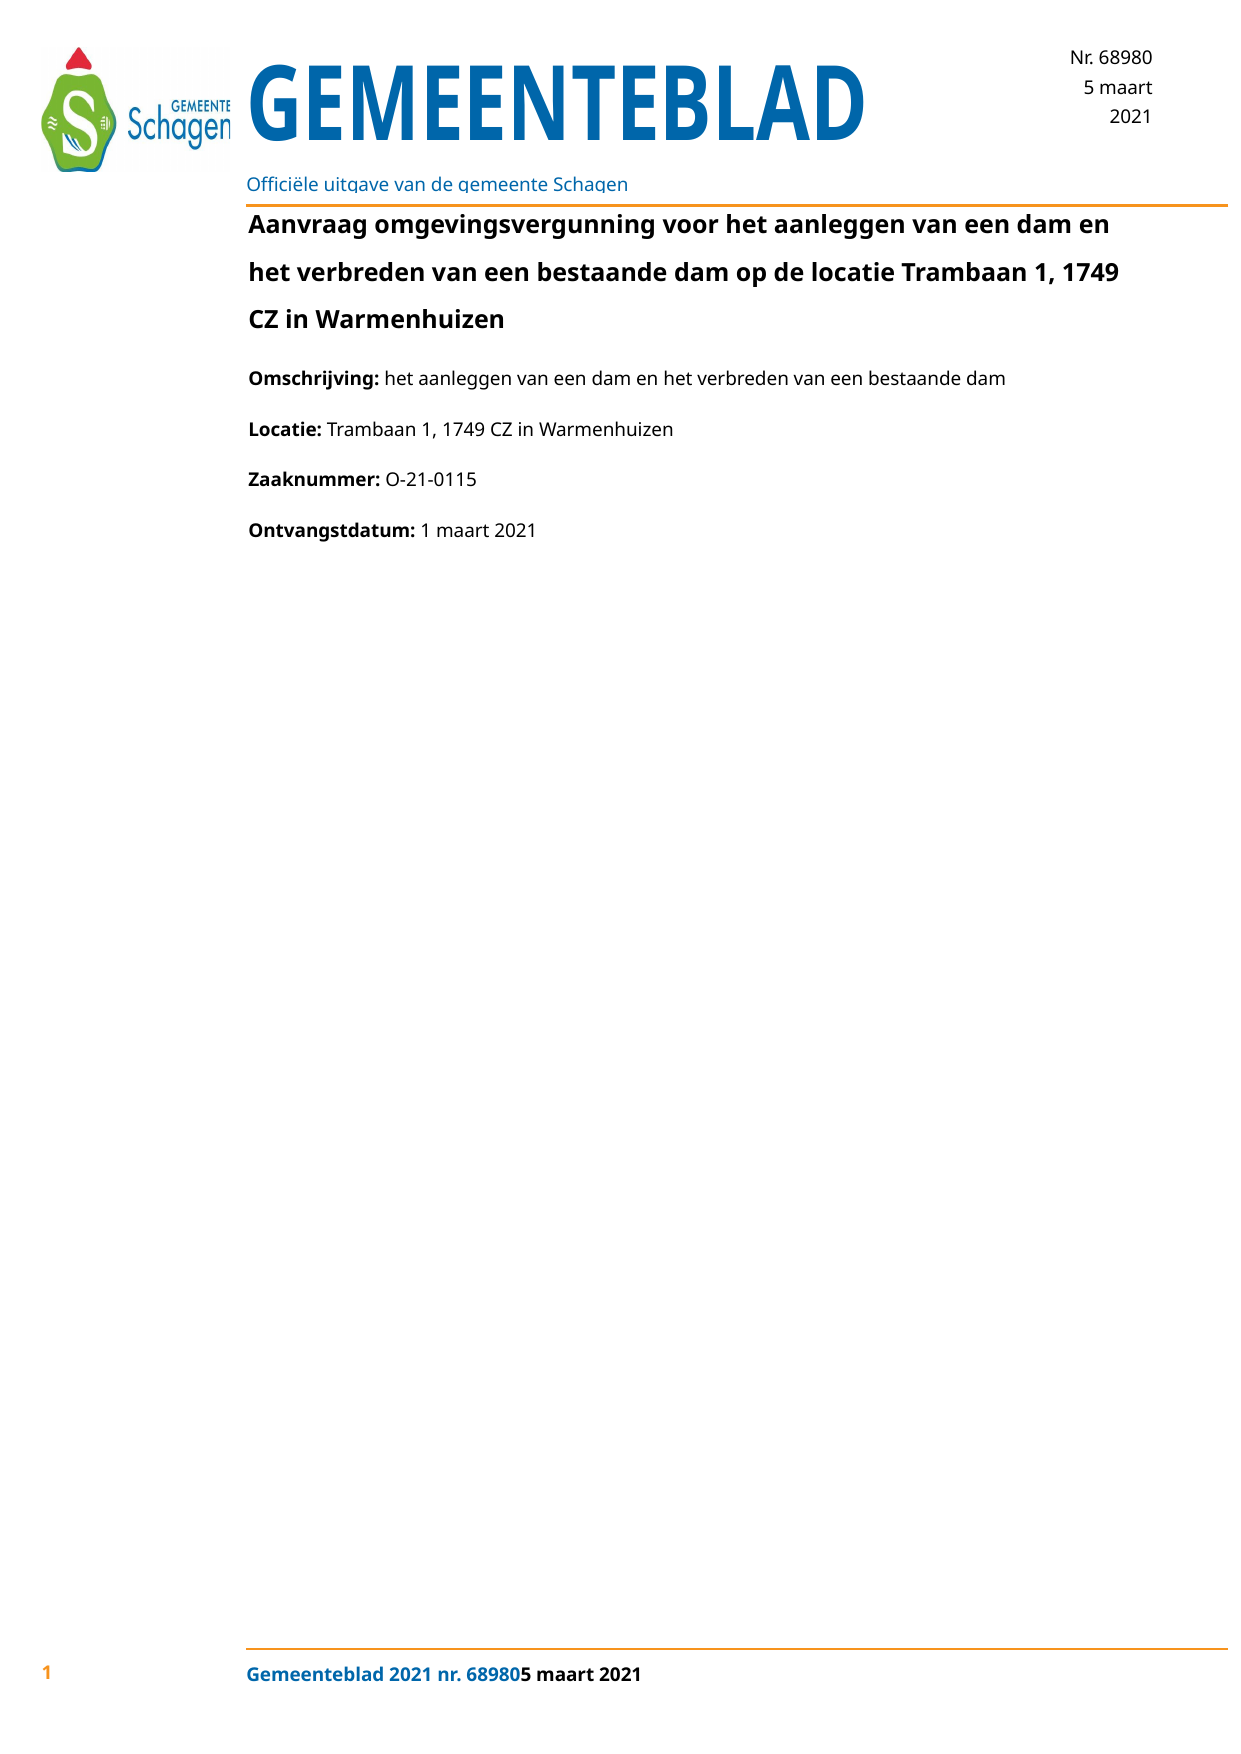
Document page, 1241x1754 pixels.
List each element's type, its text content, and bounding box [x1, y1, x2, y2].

text Zaaknummer: O-21-0115 [248, 466, 1152, 492]
text Omschrijving: het aanleggen van een dam en het verbreden van een bestaande dam [248, 366, 1152, 391]
text Ontvangstdatum: 1 maart 2021 [248, 517, 1152, 542]
picture [41, 47, 231, 172]
text Aanvraag omgevingsvergunning voor het aanleggen van een dam en het verbreden van een bestaande dam op de locatie Trambaan 1, 1749 CZ in Warmenhuizen [248, 207, 1152, 336]
text Locatie: Trambaan 1, 1749 CZ in Warmenhuizen [248, 416, 1152, 442]
